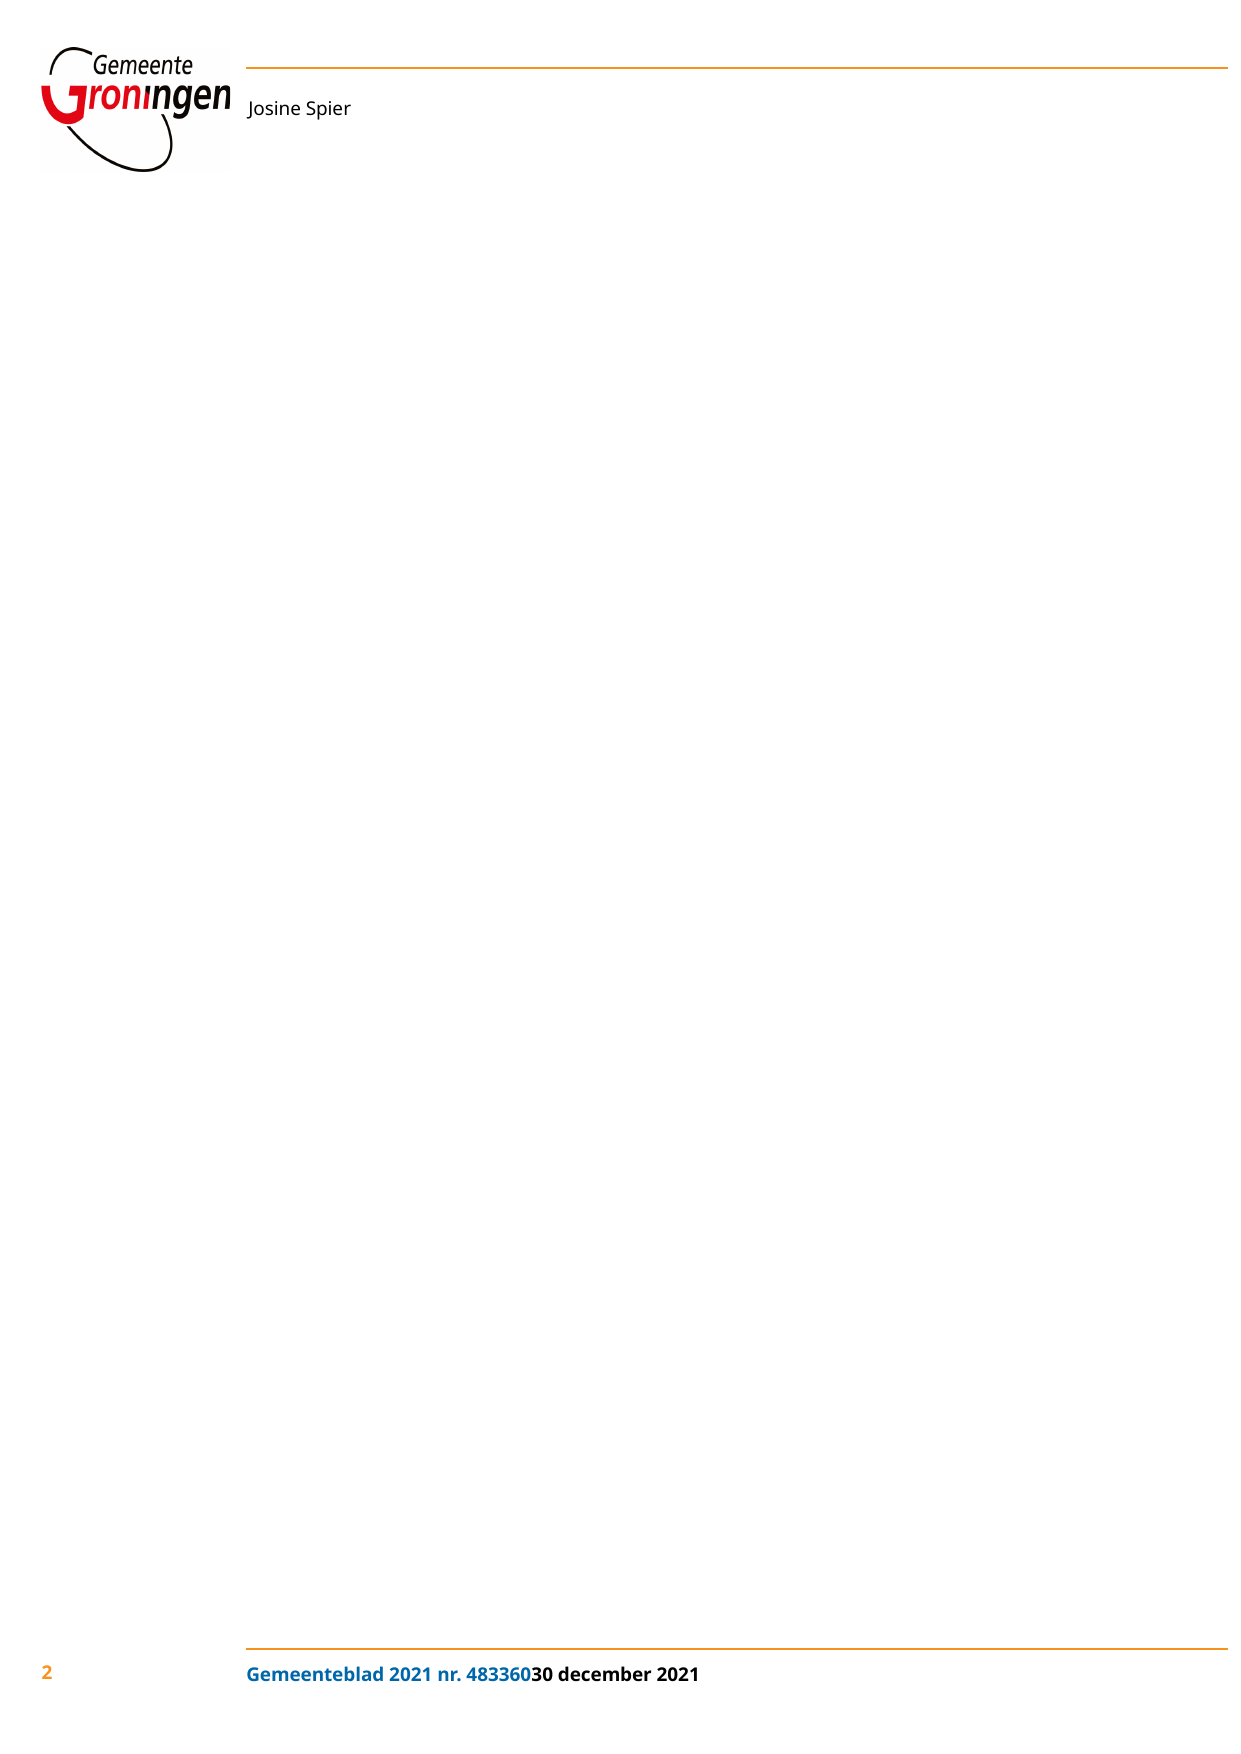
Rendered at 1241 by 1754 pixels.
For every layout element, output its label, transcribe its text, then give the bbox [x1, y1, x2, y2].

picture [41, 47, 231, 172]
text Josine Spier [248, 95, 1152, 121]
